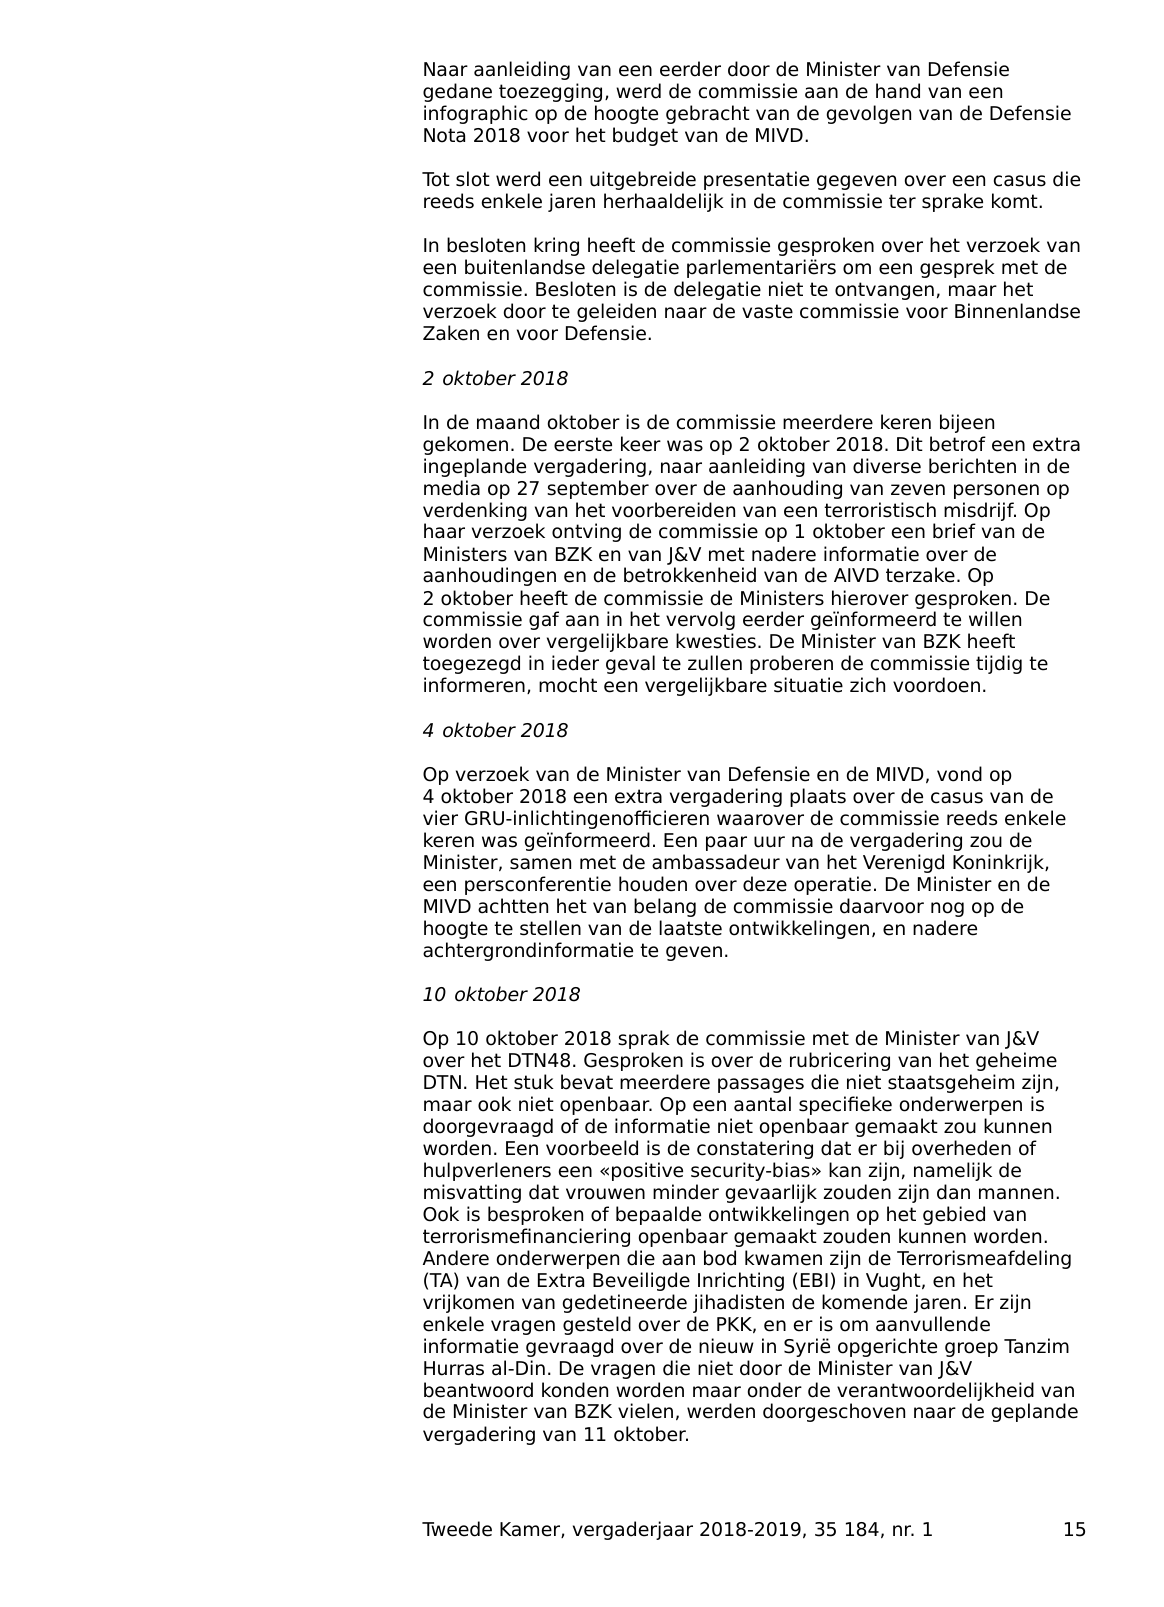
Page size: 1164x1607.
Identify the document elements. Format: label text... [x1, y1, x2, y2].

subtitle 4 oktober 2018 [422, 719, 1087, 741]
text In besloten kring heeft de commissie gesproken over het verzoek van een buitenlandse delegatie parlementariërs om een gesprek met de commissie. Besloten is de delegatie niet te ontvangen, maar het verzoek door te geleiden naar de vaste commissie voor Binnenlandse Zaken en voor Defensie. [422, 235, 1087, 345]
text Naar aanleiding van een eerder door de Minister van Defensie gedane toezegging, werd de commissie aan de hand van een infographic op de hoogte gebracht van de gevolgen van de Defensie Nota 2018 voor het budget van de MIVD. [422, 59, 1087, 147]
subtitle 10 oktober 2018 [422, 984, 1087, 1006]
text In de maand oktober is de commissie meerdere keren bijeen gekomen. De eerste keer was op 2 oktober 2018. Dit betrof een extra ingeplande vergadering, naar aanleiding van diverse berichten in de media op 27 september over de aanhouding van zeven personen op verdenking van het voorbereiden van een terroristisch misdrijf. Op haar verzoek ontving de commissie op 1 oktober een brief van de Ministers van BZK en van J&V met nadere informatie over de aanhoudingen en de betrokkenheid van de AIVD terzake. Op 2 oktober heeft de commissie de Ministers hierover gesproken. De commissie gaf aan in het vervolg eerder geïnformeerd te willen worden over vergelijkbare kwesties. De Minister van BZK heeft toegezegd in ieder geval te zullen proberen de commissie tijdig te informeren, mocht een vergelijkbare situatie zich voordoen. [422, 412, 1087, 697]
text Tot slot werd een uitgebreide presentatie gegeven over een casus die reeds enkele jaren herhaaldelijk in de commissie ter sprake komt. [422, 169, 1087, 213]
subtitle 2 oktober 2018 [422, 367, 1087, 389]
text Op verzoek van de Minister van Defensie en de MIVD, vond op 4 oktober 2018 een extra vergadering plaats over de casus van de vier GRU-inlichtingenofficieren waarover de commissie reeds enkele keren was geïnformeerd. Een paar uur na de vergadering zou de Minister, samen met de ambassadeur van het Verenigd Koninkrijk, een persconferentie houden over deze operatie. De Minister en de MIVD achtten het van belang de commissie daarvoor nog op de hoogte te stellen van de laatste ontwikkelingen, en nadere achtergrondinformatie te geven. [422, 764, 1087, 961]
text Op 10 oktober 2018 sprak de commissie met de Minister van J&V over het DTN48. Gesproken is over de rubricering van het geheime DTN. Het stuk bevat meerdere passages die niet staatsgeheim zijn, maar ook niet openbaar. Op een aantal specifieke onderwerpen is doorgevraagd of de informatie niet openbaar gemaakt zou kunnen worden. Een voorbeeld is de constatering dat er bij overheden of hulpverleners een «positive security-bias» kan zijn, namelijk de misvatting dat vrouwen minder gevaarlijk zouden zijn dan mannen. Ook is besproken of bepaalde ontwikkelingen op het gebied van terrorismefinanciering openbaar gemaakt zouden kunnen worden. Andere onderwerpen die aan bod kwamen zijn de Terrorismeafdeling (TA) van de Extra Beveiligde Inrichting (EBI) in Vught, en het vrijkomen van gedetineerde jihadisten de komende jaren. Er zijn enkele vragen gesteld over de PKK, en er is om aanvullende informatie gevraagd over de nieuw in Syrië opgerichte groep Tanzim Hurras al-Din. De vragen die niet door de Minister van J&V beantwoord konden worden maar onder de verantwoordelijkheid van de Minister van BZK vielen, werden doorgeschoven naar de geplande vergadering van 11 oktober. [422, 1028, 1087, 1445]
